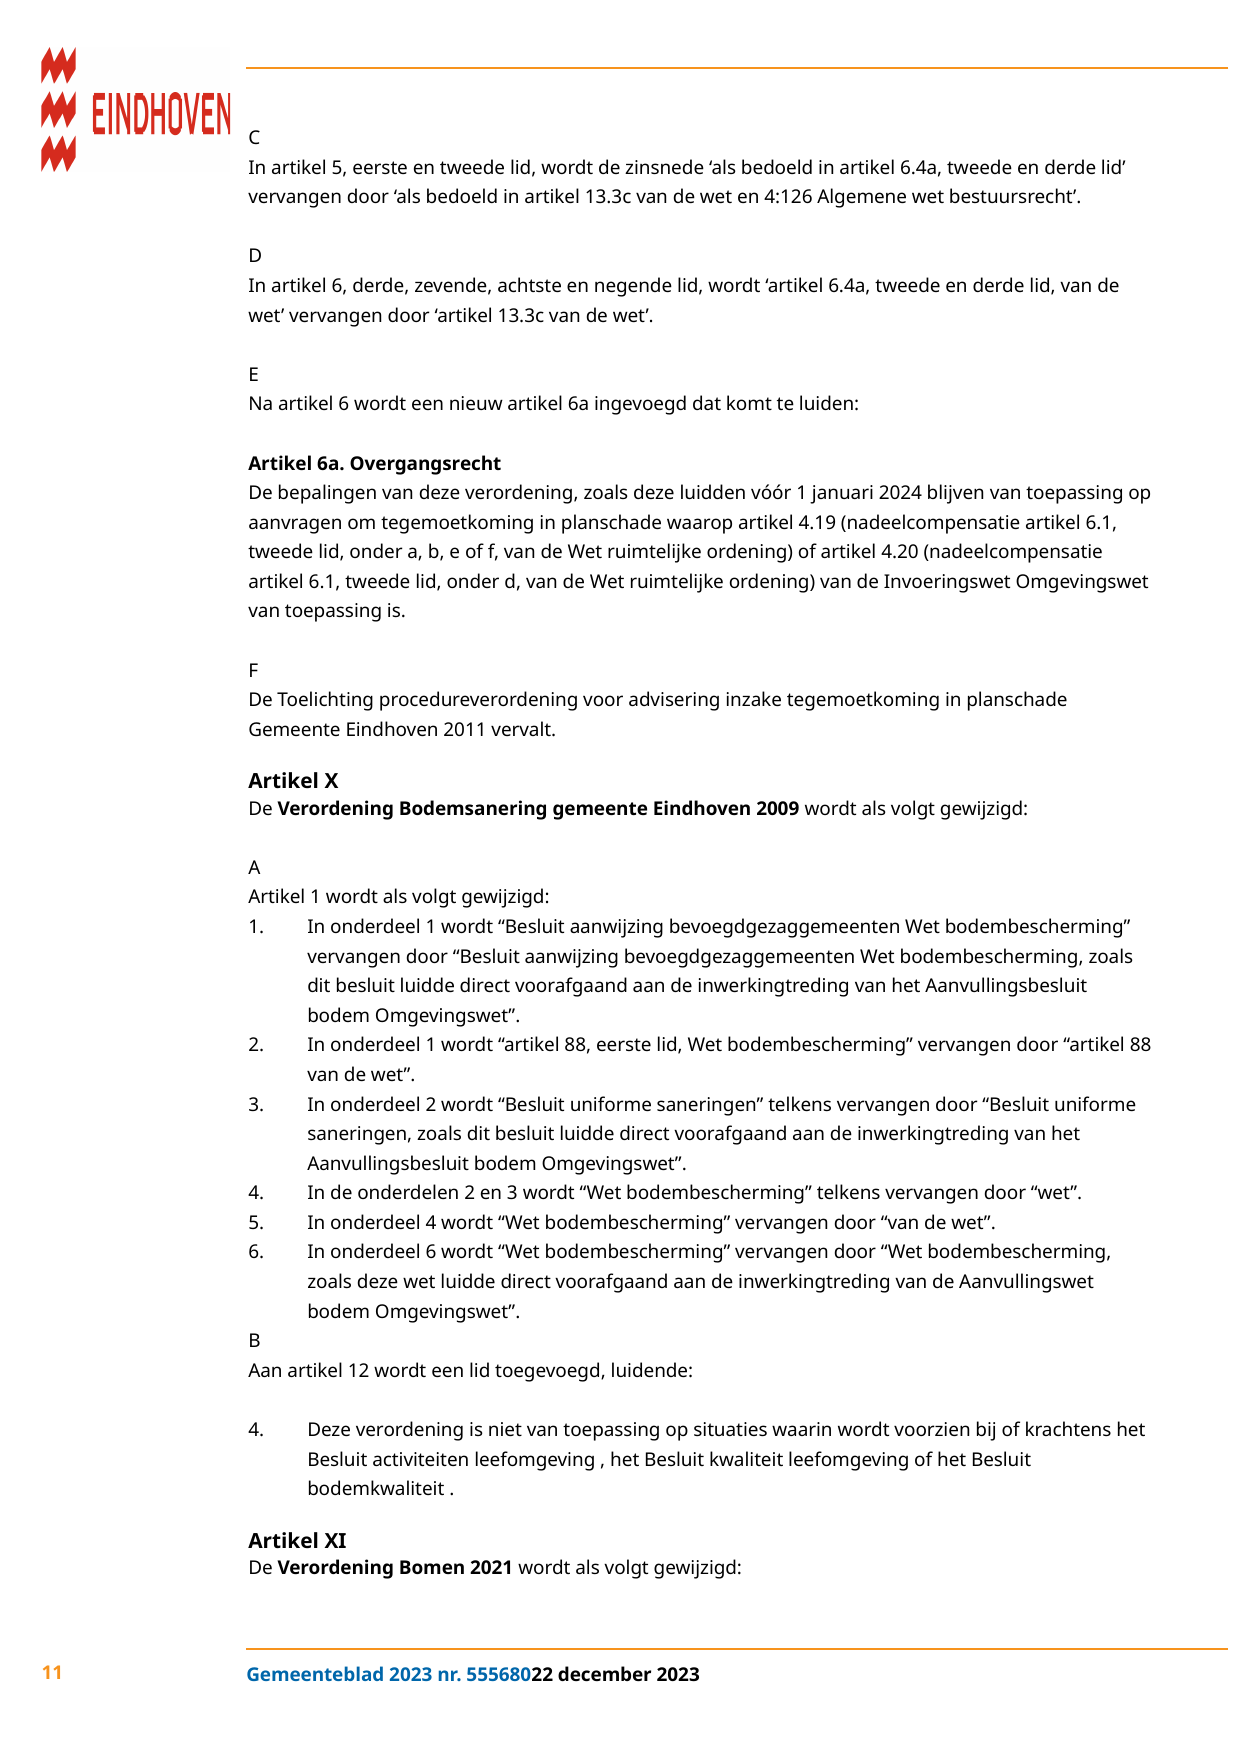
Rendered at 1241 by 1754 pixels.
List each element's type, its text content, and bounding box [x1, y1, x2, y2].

text Aan artikel 12 wordt een lid toegevoegd, luidende: [248, 1357, 1152, 1383]
text De Toelichting procedureverordening voor advisering inzake tegemoetkoming in planschade Gemeente Eindhoven 2011 vervalt. [248, 686, 1152, 742]
text In artikel 6, derde, zevende, achtste en negende lid, wordt ‘artikel 6.4a, tweede en derde lid, van de wet’ vervangen door ‘artikel 13.3c van de wet’. [248, 272, 1152, 328]
text B [248, 1327, 1152, 1353]
list In onderdeel 2 wordt “Besluit uniforme saneringen” telkens vervangen door “Besluit uniforme saneringen, zoals dit besluit luidde direct voorafgaand aan de inwerkingtreding van het Aanvullingsbesluit bodem Omgevingswet”. [248, 1091, 1152, 1176]
list In onderdeel 1 wordt “artikel 88, eerste lid, Wet bodembescherming” vervangen door “artikel 88 van de wet”. [248, 1032, 1152, 1087]
text C [248, 124, 1152, 150]
text Artikel 6a. Overgangsrecht [248, 450, 1152, 476]
picture [41, 47, 231, 172]
text Artikel XI [248, 1526, 1152, 1554]
text De bepalingen van deze verordening, zoals deze luidden vóór 1 januari 2024 blijven van toepassing op aanvragen om tegemoetkoming in planschade waarop artikel 4.19 (nadeelcompensatie artikel 6.1, tweede lid, onder a, b, e of f, van de Wet ruimtelijke ordening) of artikel 4.20 (nadeelcompensatie artikel 6.1, tweede lid, onder d, van de Wet ruimtelijke ordening) van de Invoeringswet Omgevingswet van toepassing is. [248, 479, 1152, 623]
text Artikel 1 wordt als volgt gewijzigd: [248, 884, 1152, 909]
list Deze verordening is niet van toepassing op situaties waarin wordt voorzien bij of krachtens het Besluit activiteiten leefomgeving , het Besluit kwaliteit leefomgeving of het Besluit bodemkwaliteit . [248, 1416, 1152, 1501]
text D [248, 243, 1152, 268]
text E [248, 361, 1152, 387]
text A [248, 854, 1152, 880]
list In de onderdelen 2 en 3 wordt “Wet bodembescherming” telkens vervangen door “wet”. [248, 1179, 1152, 1205]
text De Verordening Bomen 2021 wordt als volgt gewijzigd: [248, 1554, 1152, 1580]
text F [248, 657, 1152, 683]
list In onderdeel 4 wordt “Wet bodembescherming” vervangen door “van de wet”. [248, 1209, 1152, 1235]
text De Verordening Bodemsanering gemeente Eindhoven 2009 wordt als volgt gewijzigd: [248, 795, 1152, 821]
list In onderdeel 6 wordt “Wet bodembescherming” vervangen door “Wet bodembescherming, zoals deze wet luidde direct voorafgaand aan de inwerkingtreding van de Aanvullingswet bodem Omgevingswet”. [248, 1239, 1152, 1323]
text Artikel X [248, 766, 1152, 795]
text Na artikel 6 wordt een nieuw artikel 6a ingevoegd dat komt te luiden: [248, 391, 1152, 416]
list In onderdeel 1 wordt “Besluit aanwijzing bevoegdgezaggemeenten Wet bodembescherming” vervangen door “Besluit aanwijzing bevoegdgezaggemeenten Wet bodembescherming, zoals dit besluit luidde direct voorafgaand aan de inwerkingtreding van het Aanvullingsbesluit bodem Omgevingswet”. [248, 913, 1152, 1028]
text In artikel 5, eerste en tweede lid, wordt de zinsnede ‘als bedoeld in artikel 6.4a, tweede en derde lid’ vervangen door ‘als bedoeld in artikel 13.3c van de wet en 4:126 Algemene wet bestuursrecht’. [248, 154, 1152, 209]
